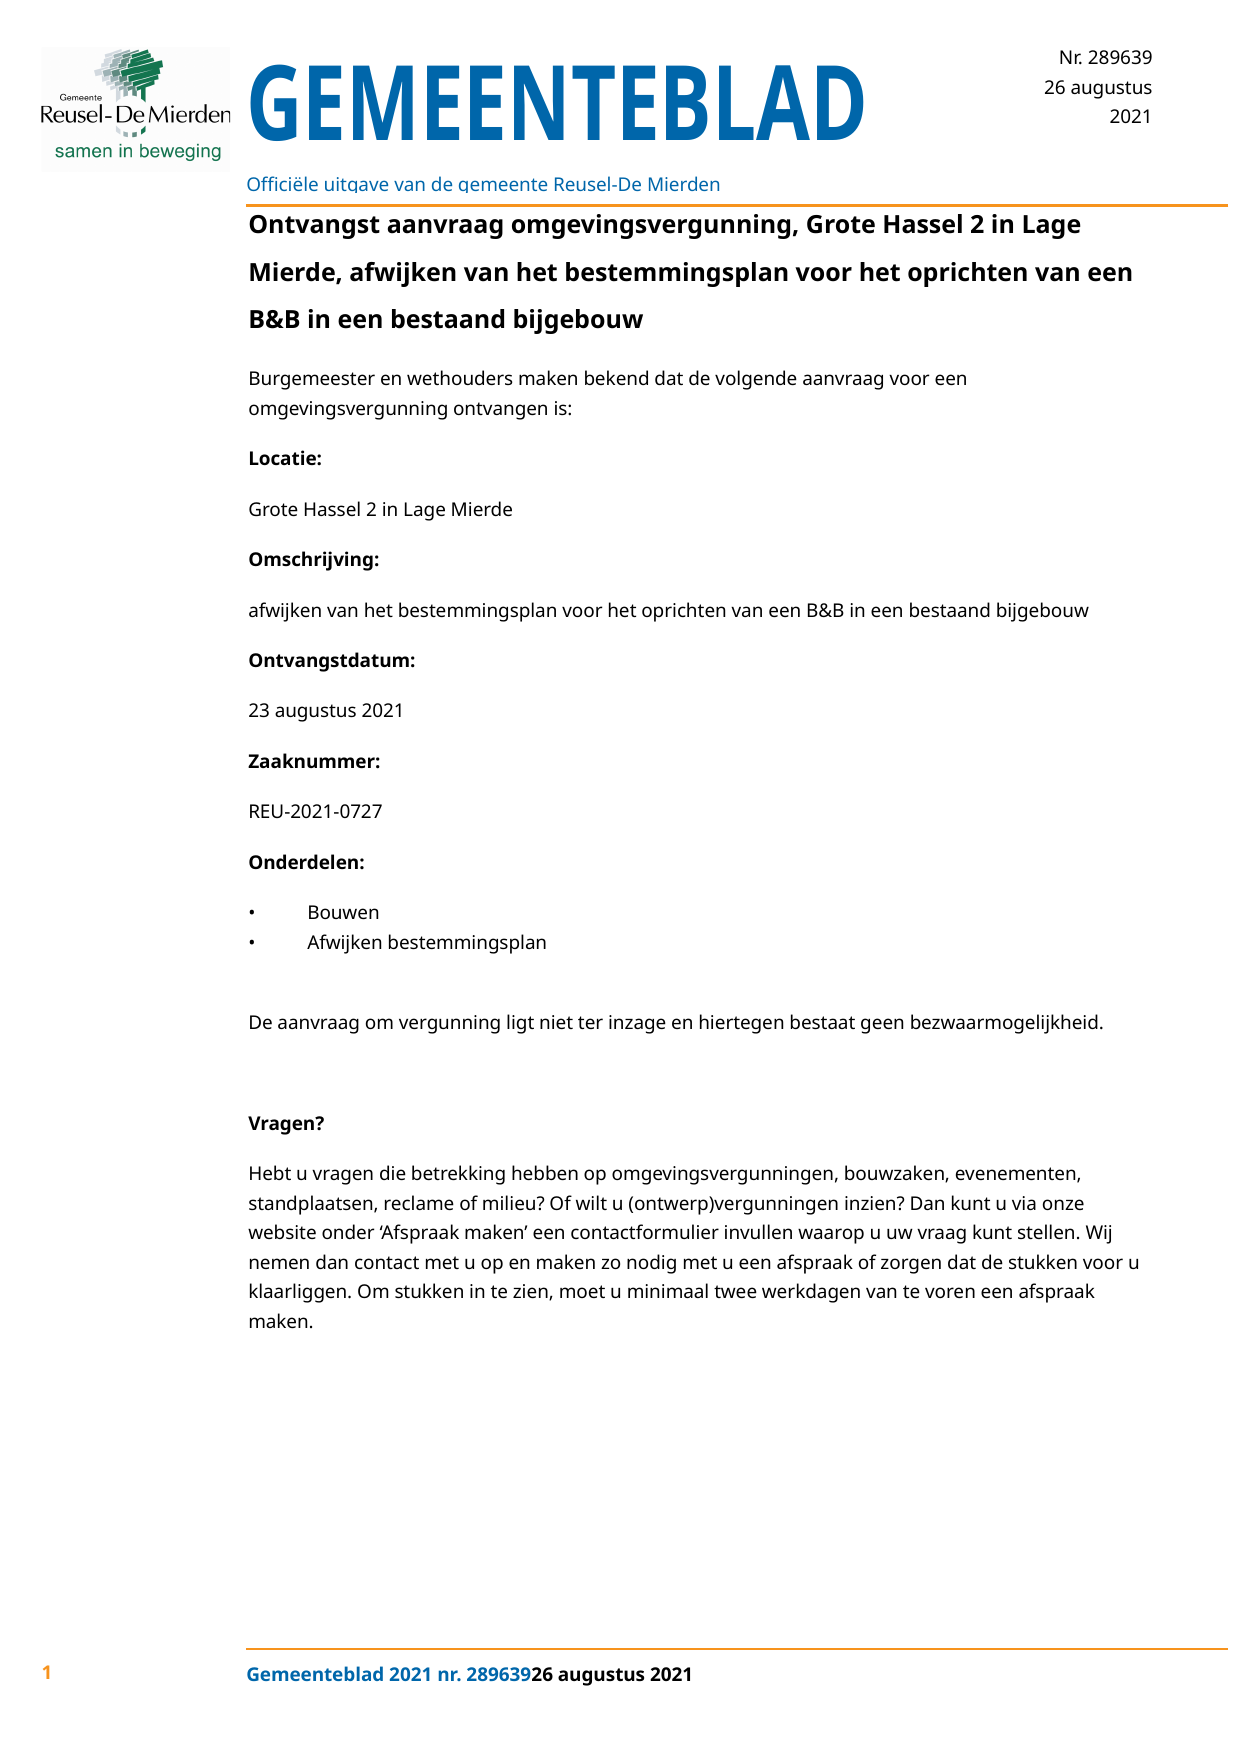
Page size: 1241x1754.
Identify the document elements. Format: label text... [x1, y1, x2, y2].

list Afwijken bestemmingsplan [248, 929, 1152, 954]
text 23 augustus 2021 [248, 698, 1152, 723]
text Burgemeester en wethouders maken bekend dat de volgende aanvraag voor een omgevingsvergunning ontvangen is: [248, 366, 1152, 421]
list Bouwen [248, 899, 1152, 925]
text afwijken van het bestemmingsplan voor het oprichten van een B&B in een bestaand bijgebouw [248, 597, 1152, 622]
text Ontvangst aanvraag omgevingsvergunning, Grote Hassel 2 in Lage Mierde, afwijken van het bestemmingsplan voor het oprichten van een B&B in een bestaand bijgebouw [248, 207, 1152, 336]
text Grote Hassel 2 in Lage Mierde [248, 496, 1152, 522]
picture [41, 47, 231, 172]
text De aanvraag om vergunning ligt niet ter inzage en hiertegen bestaat geen bezwaarmogelijkheid. [248, 1009, 1152, 1034]
text Locatie: [248, 446, 1152, 471]
text Hebt u vragen die betrekking hebben op omgevingsvergunningen, bouwzaken, evenementen, standplaatsen, reclame of milieu? Of wilt u (ontwerp)vergunningen inzien? Dan kunt u via onze website onder ‘Afspraak maken’ een contactformulier invullen waarop u uw vraag kunt stellen. Wij nemen dan contact met u op en maken zo nodig met u een afspraak of zorgen dat de stukken voor u klaarliggen. Om stukken in te zien, moet u minimaal twee werkdagen van te voren een afspraak maken. [248, 1160, 1152, 1334]
text Ontvangstdatum: [248, 647, 1152, 673]
text Omschrijving: [248, 546, 1152, 572]
text Vragen? [248, 1110, 1152, 1135]
text Zaaknummer: [248, 748, 1152, 774]
text Onderdelen: [248, 849, 1152, 874]
text REU-2021-0727 [248, 798, 1152, 824]
